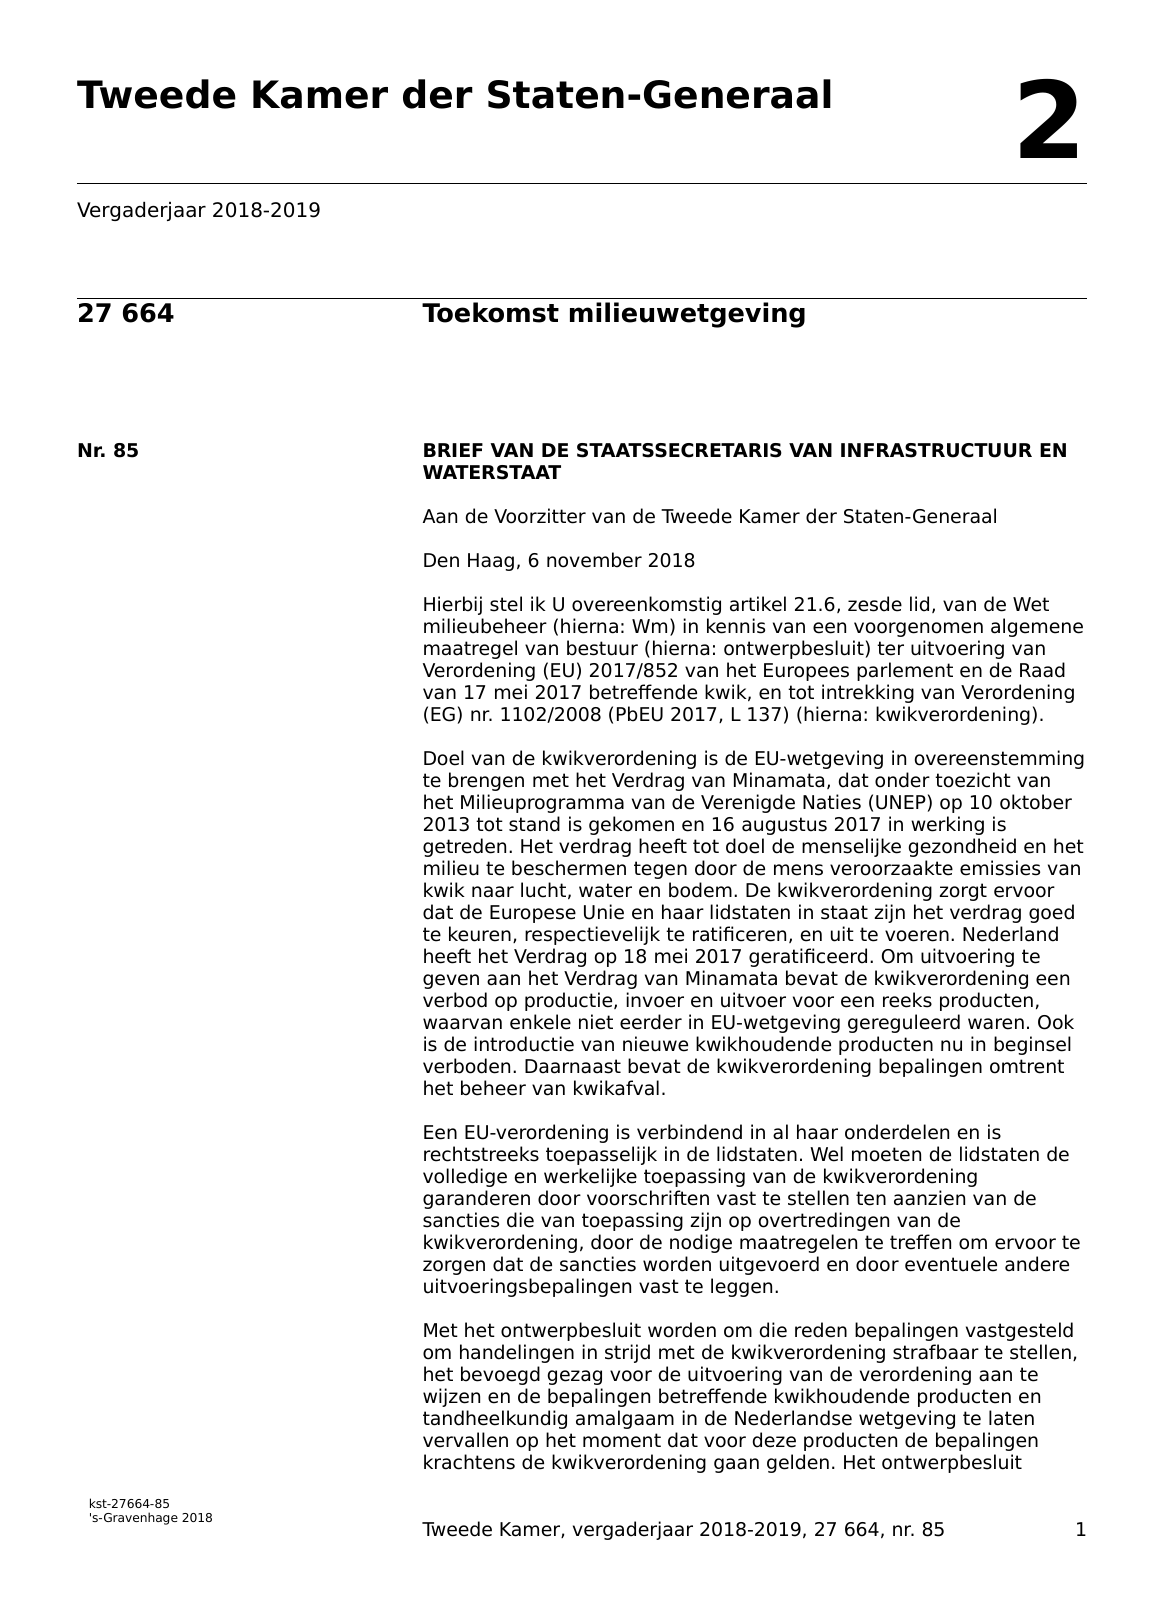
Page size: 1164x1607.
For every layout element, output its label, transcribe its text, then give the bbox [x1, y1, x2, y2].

text kst-27664-85 [88, 1497, 323, 1511]
table_header Tweede Kamer der Staten-Generaal [77, 59, 886, 183]
subtitle Nr. 85 BRIEF VAN DE STAATSSECRETARIS VAN INFRASTRUCTUUR EN WATERSTAAT [77, 440, 1087, 484]
table_cell Vergaderjaar 2018-2019 [77, 184, 1087, 298]
text Hierbij stel ik U overeenkomstig artikel 21.6, zesde lid, van de Wet milieubeheer (hierna: Wm) in kennis van een voorgenomen algemene maatregel van bestuur (hierna: ontwerpbesluit) ter uitvoering van Verordening (EU) 2017/852 van het Europees parlement en de Raad van 17 mei 2017 betreffende kwik, en tot intrekking van Verordening (EG) nr. 1102/2008 (PbEU 2017, L 137) (hierna: kwikverordening). [422, 594, 1087, 726]
text Aan de Voorzitter van de Tweede Kamer der Staten-Generaal [422, 506, 1087, 528]
table_header 2 [886, 59, 1087, 183]
text Doel van de kwikverordening is de EU-wetgeving in overeenstemming te brengen met het Verdrag van Minamata, dat onder toezicht van het Milieuprogramma van de Verenigde Naties (UNEP) op 10 oktober 2013 tot stand is gekomen en 16 augustus 2017 in werking is getreden. Het verdrag heeft tot doel de menselijke gezondheid en het milieu te beschermen tegen door de mens veroorzaakte emissies van kwik naar lucht, water en bodem. De kwikverordening zorgt ervoor dat de Europese Unie en haar lidstaten in staat zijn het verdrag goed te keuren, respectievelijk te ratificeren, en uit te voeren. Nederland heeft het Verdrag op 18 mei 2017 geratificeerd. Om uitvoering te geven aan het Verdrag van Minamata bevat de kwikverordening een verbod op productie, invoer en uitvoer voor een reeks producten, waarvan enkele niet eerder in EU-wetgeving gereguleerd waren. Ook is de introductie van nieuwe kwikhoudende producten nu in beginsel verboden. Daarnaast bevat de kwikverordening bepalingen omtrent het beheer van kwikafval. [422, 748, 1087, 1100]
text 's-Gravenhage 2018 [88, 1511, 323, 1525]
text Den Haag, 6 november 2018 [422, 550, 1087, 572]
text Met het ontwerpbesluit worden om die reden bepalingen vastgesteld om handelingen in strijd met de kwikverordening strafbaar te stellen, het bevoegd gezag voor de uitvoering van de verordening aan te wijzen en de bepalingen betreffende kwikhoudende producten en tandheelkundig amalgaam in de Nederlandse wetgeving te laten vervallen op het moment dat voor deze producten de bepalingen krachtens de kwikverordening gaan gelden. Het ontwerpbesluit [422, 1320, 1087, 1474]
subtitle 27 664 Toekomst milieuwetgeving [77, 299, 1087, 329]
text Een EU-verordening is verbindend in al haar onderdelen en is rechtstreeks toepasselijk in de lidstaten. Wel moeten de lidstaten de volledige en werkelijke toepassing van de kwikverordening garanderen door voorschriften vast te stellen ten aanzien van de sancties die van toepassing zijn op overtredingen van de kwikverordening, door de nodige maatregelen te treffen om ervoor te zorgen dat de sancties worden uitgevoerd en door eventuele andere uitvoeringsbepalingen vast te leggen. [422, 1122, 1087, 1298]
